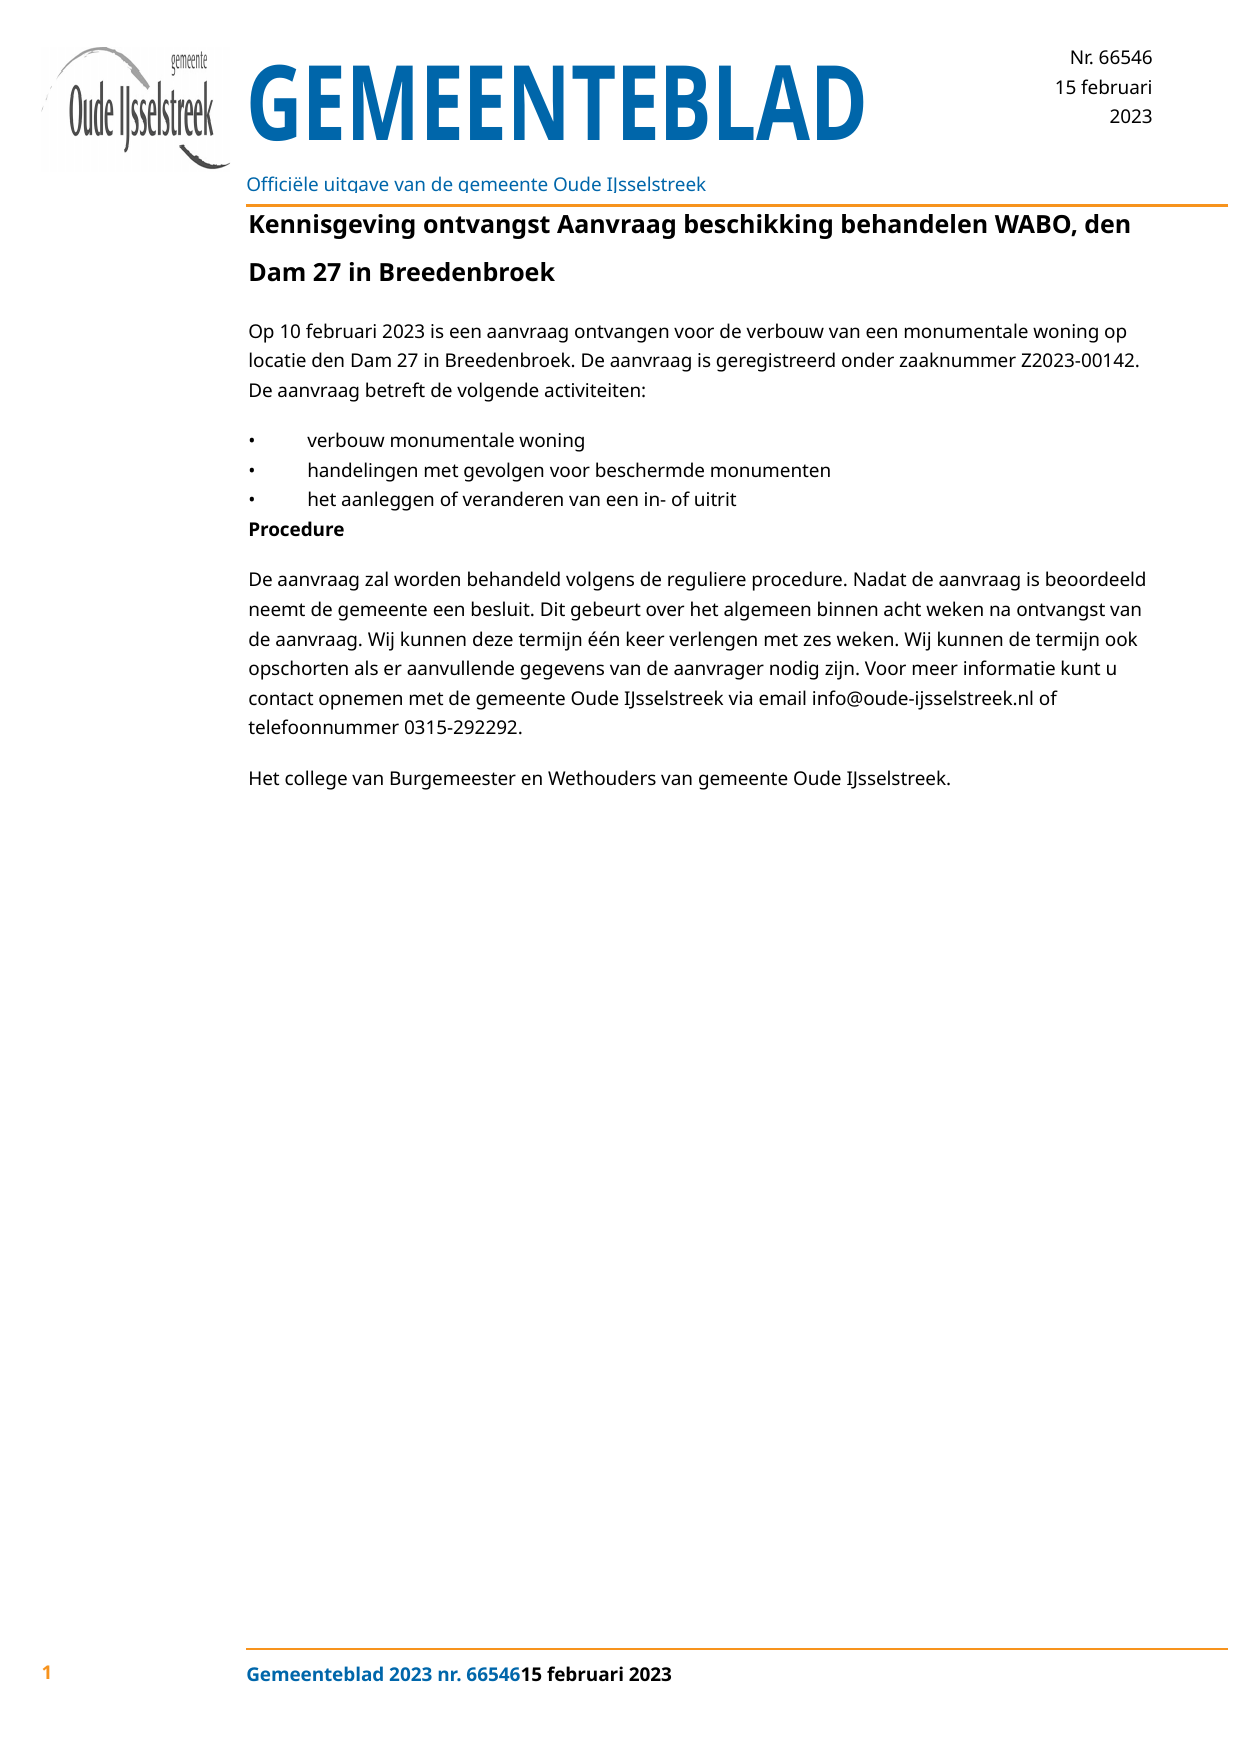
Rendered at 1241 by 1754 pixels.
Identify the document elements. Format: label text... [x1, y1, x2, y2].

text Op 10 februari 2023 is een aanvraag ontvangen voor de verbouw van een monumentale woning op locatie den Dam 27 in Breedenbroek. De aanvraag is geregistreerd onder zaaknummer Z2023-00142. De aanvraag betreft de volgende activiteiten: [248, 318, 1152, 403]
text De aanvraag zal worden behandeld volgens de reguliere procedure. Nadat de aanvraag is beoordeeld neemt de gemeente een besluit. Dit gebeurt over het algemeen binnen acht weken na ontvangst van de aanvraag. Wij kunnen deze termijn één keer verlengen met zes weken. Wij kunnen de termijn ook opschorten als er aanvullende gegevens van de aanvrager nodig zijn. Voor meer informatie kunt u contact opnemen met de gemeente Oude IJsselstreek via email info@oude-ijsselstreek.nl of telefoonnummer 0315-292292. [248, 567, 1152, 740]
text Kennisgeving ontvangst Aanvraag beschikking behandelen WABO, den Dam 27 in Breedenbroek [248, 207, 1152, 288]
picture [41, 47, 231, 172]
list het aanleggen of veranderen van een in- of uitrit [248, 487, 1152, 512]
text Het college van Burgemeester en Wethouders van gemeente Oude IJsselstreek. [248, 765, 1152, 791]
text Procedure [248, 516, 1152, 542]
list handelingen met gevolgen voor beschermde monumenten [248, 457, 1152, 483]
list verbouw monumentale woning [248, 427, 1152, 453]
